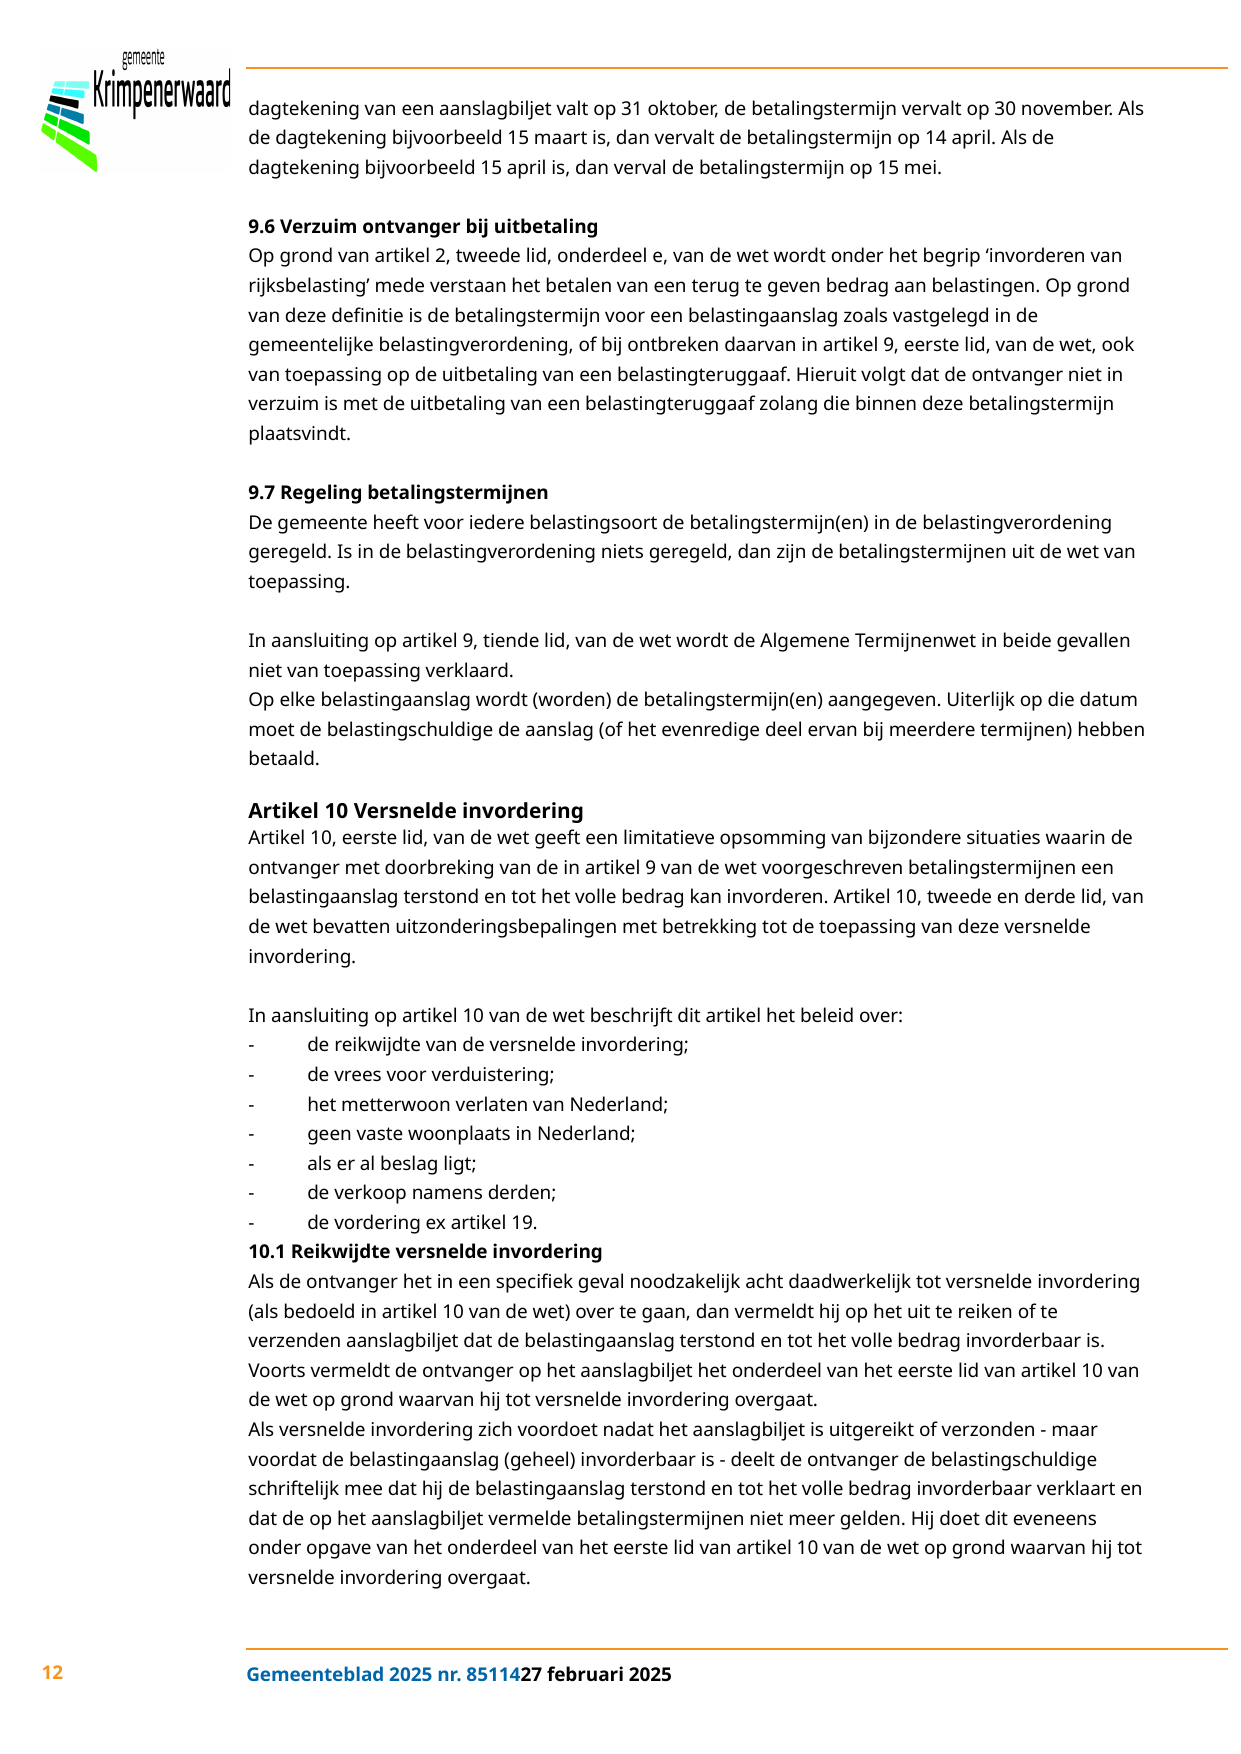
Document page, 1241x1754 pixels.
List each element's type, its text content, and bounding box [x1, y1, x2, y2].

list geen vaste woonplaats in Nederland; [248, 1120, 1152, 1146]
picture [41, 47, 231, 172]
text dagtekening van een aanslagbiljet valt op 31 oktober, de betalingstermijn vervalt op 30 november. Als de dagtekening bijvoorbeeld 15 maart is, dan vervalt de betalingstermijn op 14 april. Als de dagtekening bijvoorbeeld 15 april is, dan verval de betalingstermijn op 15 mei. [248, 95, 1152, 180]
text 9.7 Regeling betalingstermijnen [248, 479, 1152, 505]
text De gemeente heeft voor iedere belastingsoort de betalingstermijn(en) in de belastingverordening geregeld. Is in de belastingverordening niets geregeld, dan zijn de betalingstermijnen uit de wet van toepassing. [248, 509, 1152, 594]
text Als versnelde invordering zich voordoet nadat het aanslagbiljet is uitgereikt of verzonden - maar voordat de belastingaanslag (geheel) invorderbaar is - deelt de ontvanger de belastingschuldige schriftelijk mee dat hij de belastingaanslag terstond en tot het volle bedrag invorderbaar verklaart en dat de op het aanslagbiljet vermelde betalingstermijnen niet meer gelden. Hij doet dit eveneens onder opgave van het onderdeel van het eerste lid van artikel 10 van de wet op grond waarvan hij tot versnelde invordering overgaat. [248, 1416, 1152, 1590]
list als er al beslag ligt; [248, 1150, 1152, 1176]
text 9.6 Verzuim ontvanger bij uitbetaling [248, 213, 1152, 239]
list de verkoop namens derden; [248, 1179, 1152, 1205]
text In aansluiting op artikel 10 van de wet beschrijft dit artikel het beleid over: [248, 1002, 1152, 1028]
text Artikel 10, eerste lid, van de wet geeft een limitatieve opsomming van bijzondere situaties waarin de ontvanger met doorbreking van de in artikel 9 van de wet voorgeschreven betalingstermijnen een belastingaanslag terstond en tot het volle bedrag kan invorderen. Artikel 10, tweede en derde lid, van de wet bevatten uitzonderingsbepalingen met betrekking tot de toepassing van deze versnelde invordering. [248, 824, 1152, 968]
text Op elke belastingaanslag wordt (worden) de betalingstermijn(en) aangegeven. Uiterlijk op die datum moet de belastingschuldige de aanslag (of het evenredige deel ervan bij meerdere termijnen) hebben betaald. [248, 686, 1152, 771]
text Artikel 10 Versnelde invordering [248, 796, 1152, 824]
text In aansluiting op artikel 9, tiende lid, van de wet wordt de Algemene Termijnenwet in beide gevallen niet van toepassing verklaard. [248, 627, 1152, 683]
text Op grond van artikel 2, tweede lid, onderdeel e, van de wet wordt onder het begrip ‘invorderen van rijksbelasting’ mede verstaan het betalen van een terug te geven bedrag aan belastingen. Op grond van deze definitie is de betalingstermijn voor een belastingaanslag zoals vastgelegd in de gemeentelijke belastingverordening, of bij ontbreken daarvan in artikel 9, eerste lid, van de wet, ook van toepassing op de uitbetaling van een belastingteruggaaf. Hieruit volgt dat de ontvanger niet in verzuim is met de uitbetaling van een belastingteruggaaf zolang die binnen deze betalingstermijn plaatsvindt. [248, 243, 1152, 446]
list de vordering ex artikel 19. [248, 1209, 1152, 1235]
text Als de ontvanger het in een specifiek geval noodzakelijk acht daadwerkelijk tot versnelde invordering (als bedoeld in artikel 10 van de wet) over te gaan, dan vermeldt hij op het uit te reiken of te verzenden aanslagbiljet dat de belastingaanslag terstond en tot het volle bedrag invorderbaar is. Voorts vermeldt de ontvanger op het aanslagbiljet het onderdeel van het eerste lid van artikel 10 van de wet op grond waarvan hij tot versnelde invordering overgaat. [248, 1268, 1152, 1412]
list het metterwoon verlaten van Nederland; [248, 1091, 1152, 1116]
text 10.1 Reikwijdte versnelde invordering [248, 1239, 1152, 1264]
list de reikwijdte van de versnelde invordering; [248, 1032, 1152, 1057]
list de vrees voor verduistering; [248, 1061, 1152, 1087]
